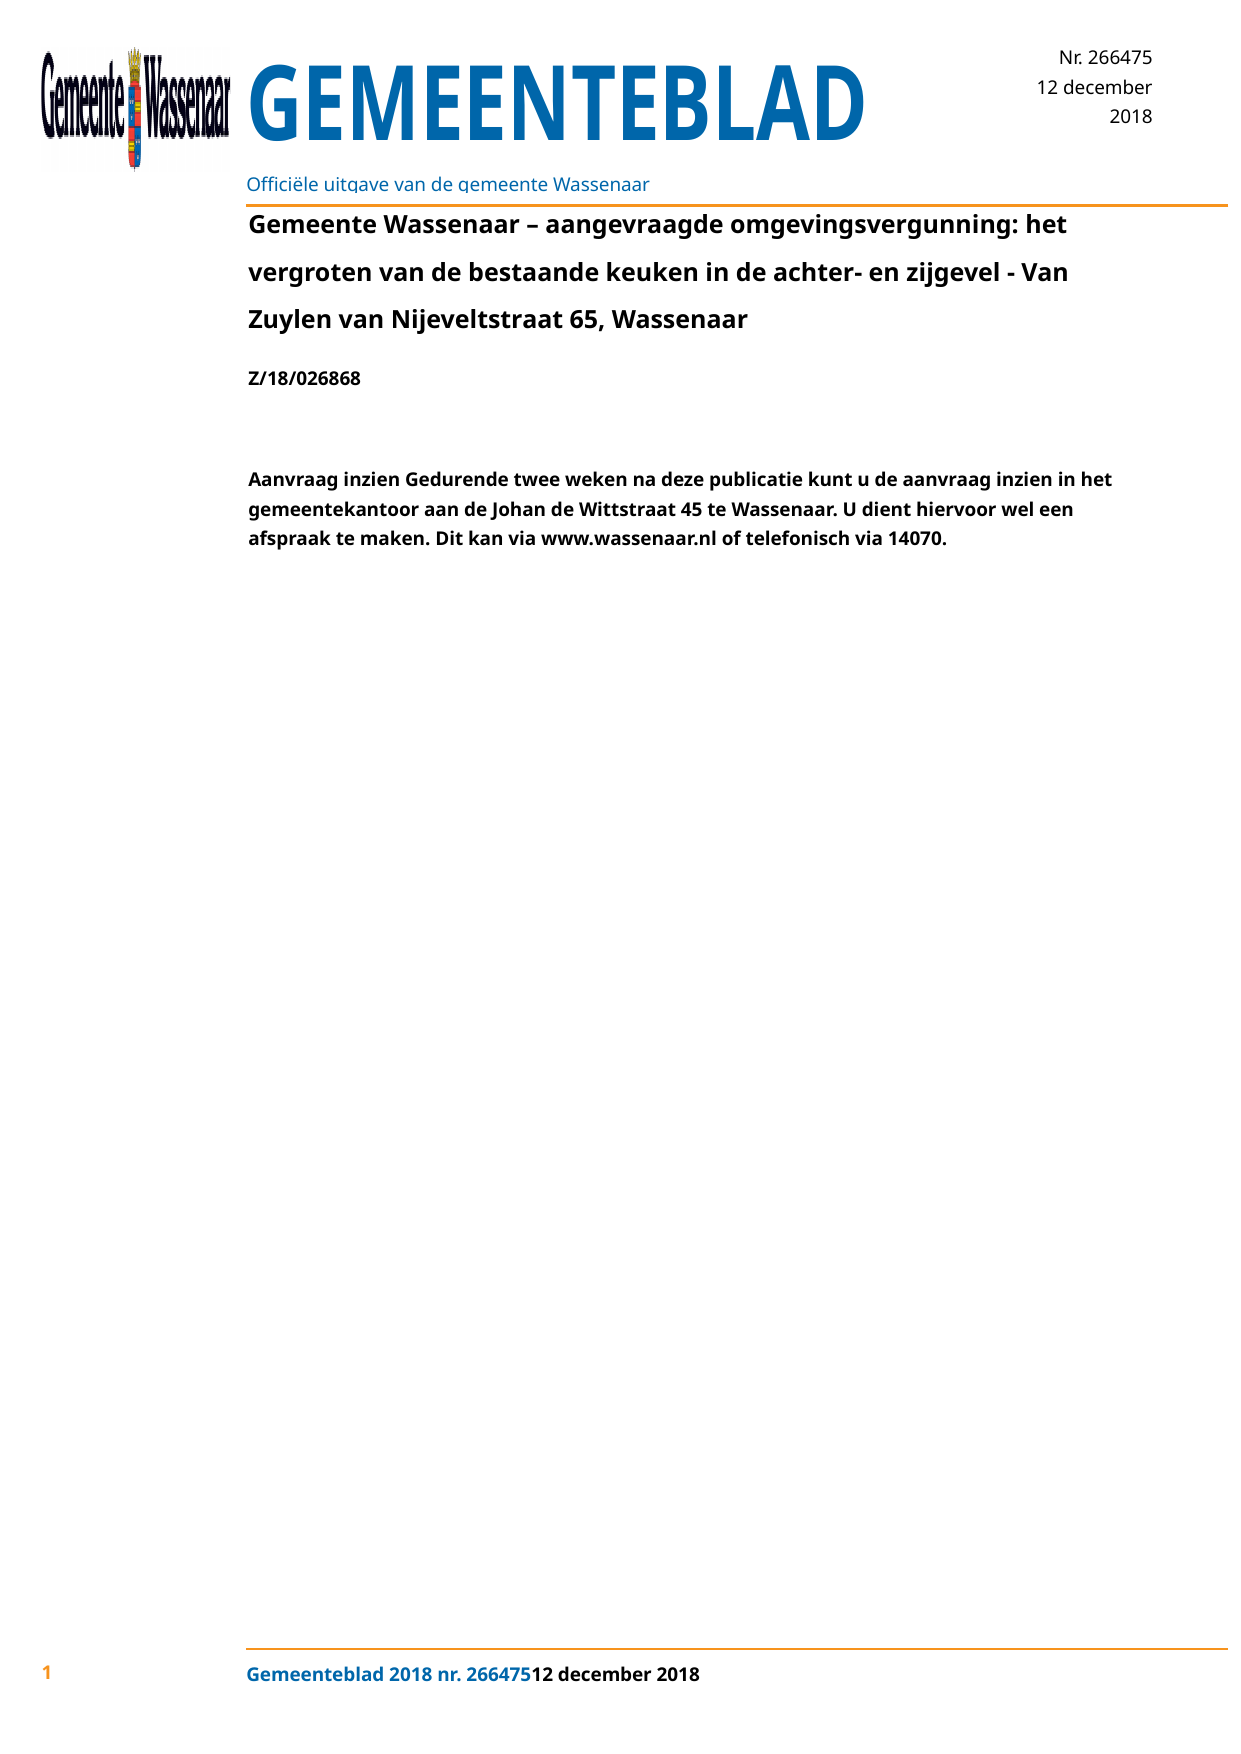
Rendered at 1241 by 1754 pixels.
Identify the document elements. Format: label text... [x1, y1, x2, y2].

text Aanvraag inzien Gedurende twee weken na deze publicatie kunt u de aanvraag inzien in het gemeentekantoor aan de Johan de Wittstraat 45 te Wassenaar. U dient hiervoor wel een afspraak te maken. Dit kan via www.wassenaar.nl of telefonisch via 14070. [248, 466, 1152, 551]
text Z/18/026868 [248, 366, 1152, 391]
text Gemeente Wassenaar – aangevraagde omgevingsvergunning: het vergroten van de bestaande keuken in de achter- en zijgevel - Van Zuylen van Nijeveltstraat 65, Wassenaar [248, 207, 1152, 336]
picture [41, 47, 231, 172]
